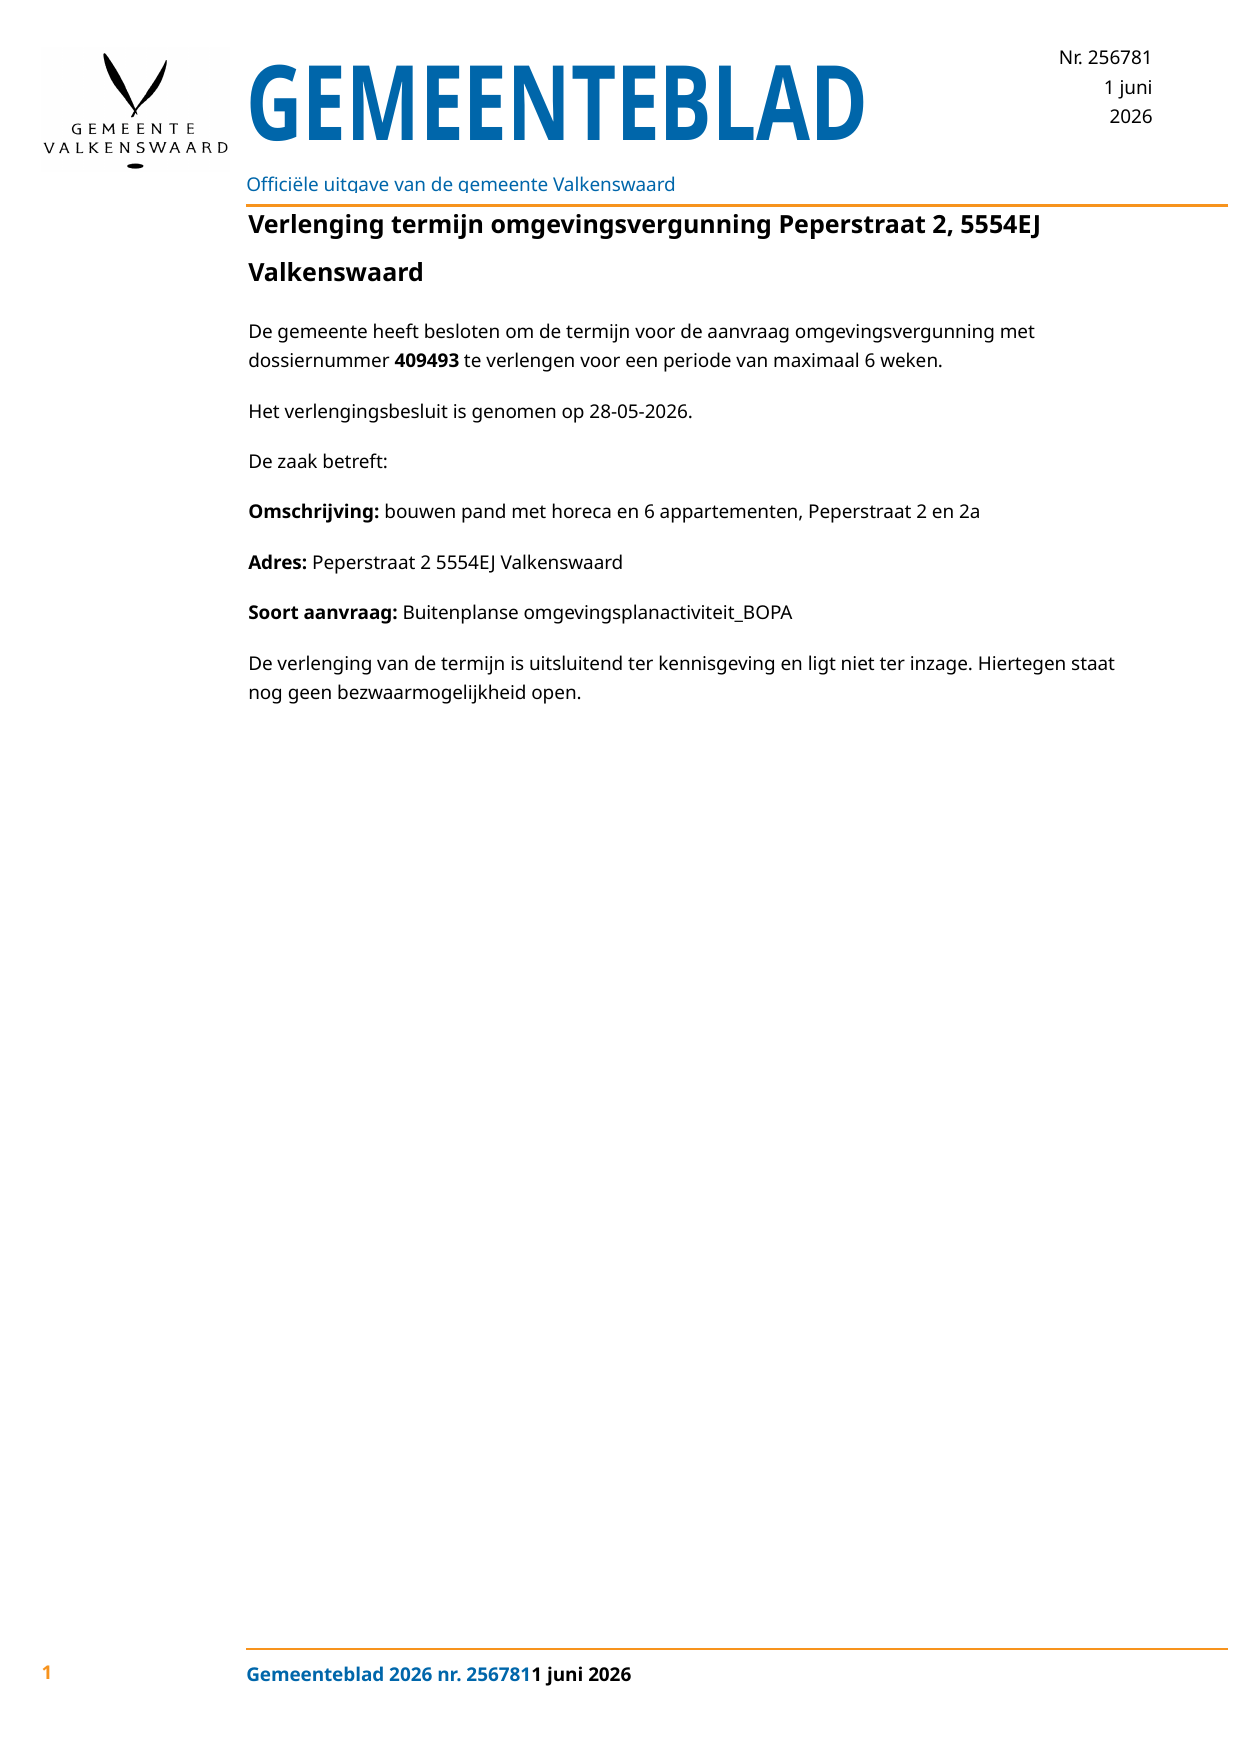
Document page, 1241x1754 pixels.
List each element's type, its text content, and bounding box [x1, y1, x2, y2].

picture [41, 47, 231, 172]
text Soort aanvraag: Buitenplanse omgevingsplanactiviteit_BOPA [248, 599, 1152, 625]
text De gemeente heeft besloten om de termijn voor de aanvraag omgevingsvergunning met dossiernummer 409493 te verlengen voor een periode van maximaal 6 weken. [248, 318, 1152, 373]
text Omschrijving: bouwen pand met horeca en 6 appartementen, Peperstraat 2 en 2a [248, 499, 1152, 524]
text Adres: Peperstraat 2 5554EJ Valkenswaard [248, 549, 1152, 575]
text Het verlengingsbesluit is genomen op 28-05-2026. [248, 398, 1152, 424]
text De verlenging van de termijn is uitsluitend ter kennisgeving en ligt niet ter inzage. Hiertegen staat nog geen bezwaarmogelijkheid open. [248, 650, 1152, 705]
text Verlenging termijn omgevingsvergunning Peperstraat 2, 5554EJ Valkenswaard [248, 207, 1152, 288]
text De zaak betreft: [248, 448, 1152, 474]
